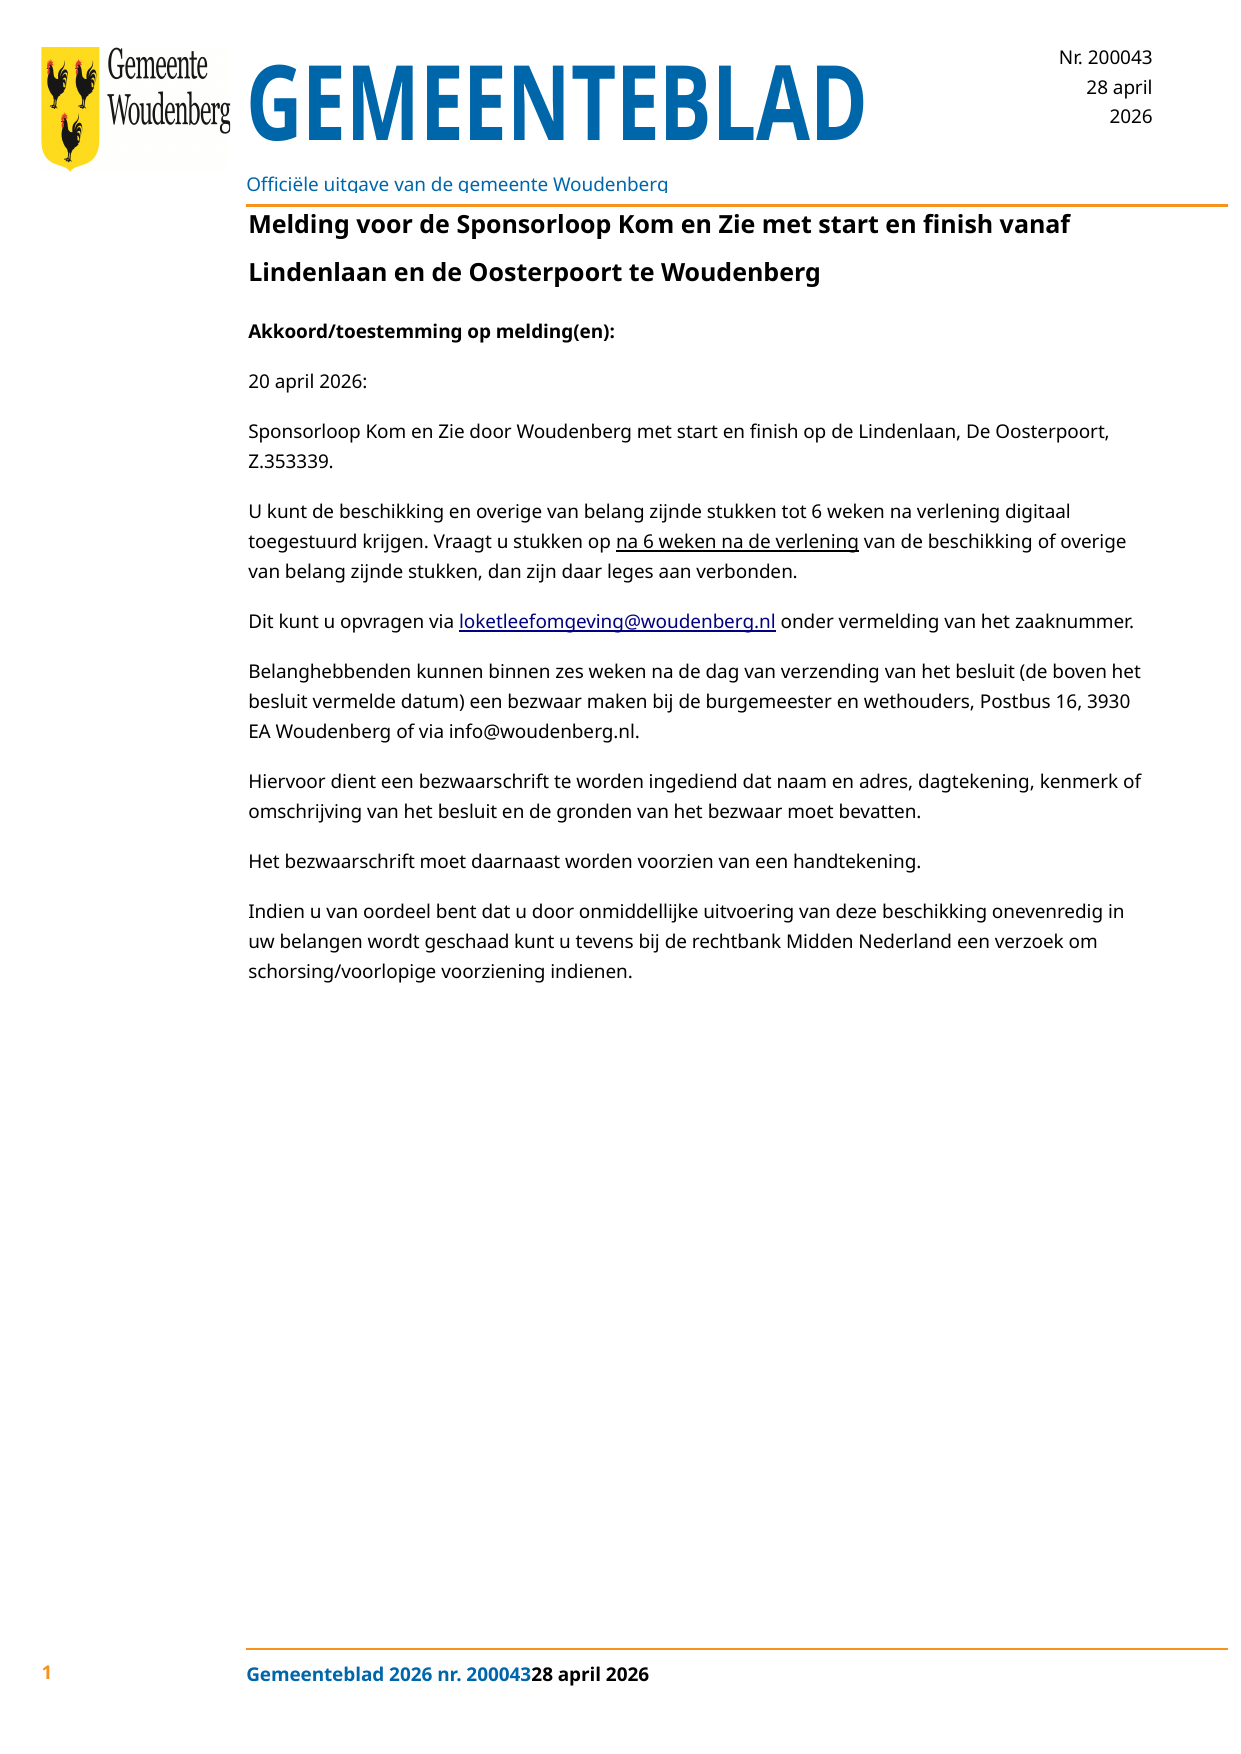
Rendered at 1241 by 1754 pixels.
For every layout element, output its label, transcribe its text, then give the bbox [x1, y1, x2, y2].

picture [41, 47, 231, 172]
text Melding voor de Sponsorloop Kom en Zie met start en finish vanaf Lindenlaan en de Oosterpoort te Woudenberg [248, 207, 1152, 288]
text Indien u van oordeel bent dat u door onmiddellijke uitvoering van deze beschikking onevenredig in uw belangen wordt geschaad kunt u tevens bij de rechtbank Midden Nederland een verzoek om schorsing/voorlopige voorziening indienen. [248, 899, 1152, 984]
text Het bezwaarschrift moet daarnaast worden voorzien van een handtekening. [248, 848, 1152, 874]
text Sponsorloop Kom en Zie door Woudenberg met start en finish op de Lindenlaan, De Oosterpoort, Z.353339. [248, 419, 1152, 474]
text Dit kunt u opvragen via loketleefomgeving@woudenberg.nl onder vermelding van het zaaknummer. [248, 608, 1152, 634]
text Belanghebbenden kunnen binnen zes weken na de dag van verzending van het besluit (de boven het besluit vermelde datum) een bezwaar maken bij de burgemeester en wethouders, Postbus 16, 3930 EA Woudenberg of via info@woudenberg.nl. [248, 659, 1152, 744]
text 20 april 2026: [248, 368, 1152, 394]
text Akkoord/toestemming op melding(en): [248, 318, 1152, 344]
text U kunt de beschikking en overige van belang zijnde stukken tot 6 weken na verlening digitaal toegestuurd krijgen. Vraagt u stukken op na 6 weken na de verlening van de beschikking of overige van belang zijnde stukken, dan zijn daar leges aan verbonden. [248, 499, 1152, 584]
text Hiervoor dient een bezwaarschrift te worden ingediend dat naam en adres, dagtekening, kenmerk of omschrijving van het besluit en de gronden van het bezwaar moet bevatten. [248, 768, 1152, 824]
